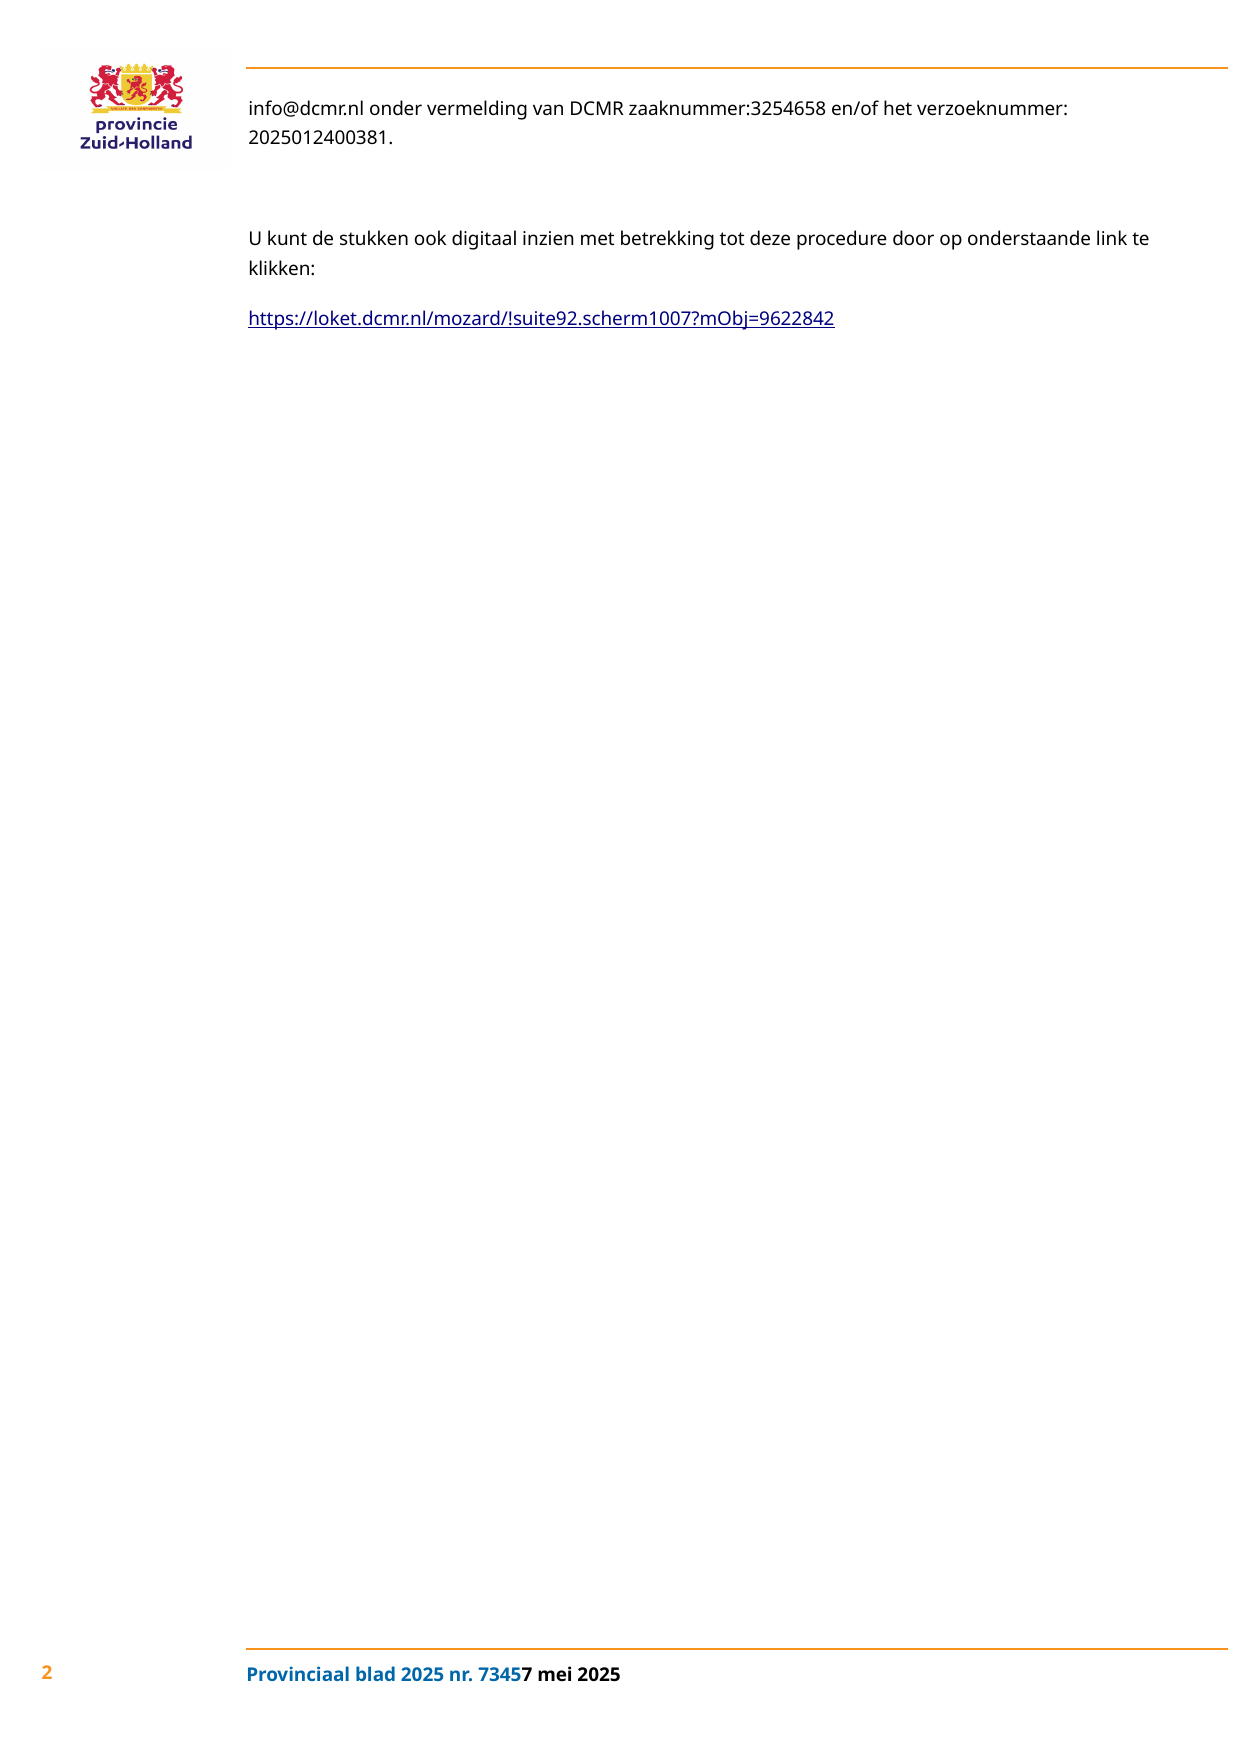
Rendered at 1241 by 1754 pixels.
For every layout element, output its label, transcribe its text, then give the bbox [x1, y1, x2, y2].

text https://loket.dcmr.nl/mozard/!suite92.scherm1007?mObj=9622842 [248, 305, 1152, 331]
text U kunt de stukken ook digitaal inzien met betrekking tot deze procedure door op onderstaande link te klikken: [248, 225, 1152, 281]
text info@dcmr.nl onder vermelding van DCMR zaaknummer:3254658 en/of het verzoeknummer: 2025012400381. [248, 95, 1152, 150]
picture [41, 47, 231, 172]
